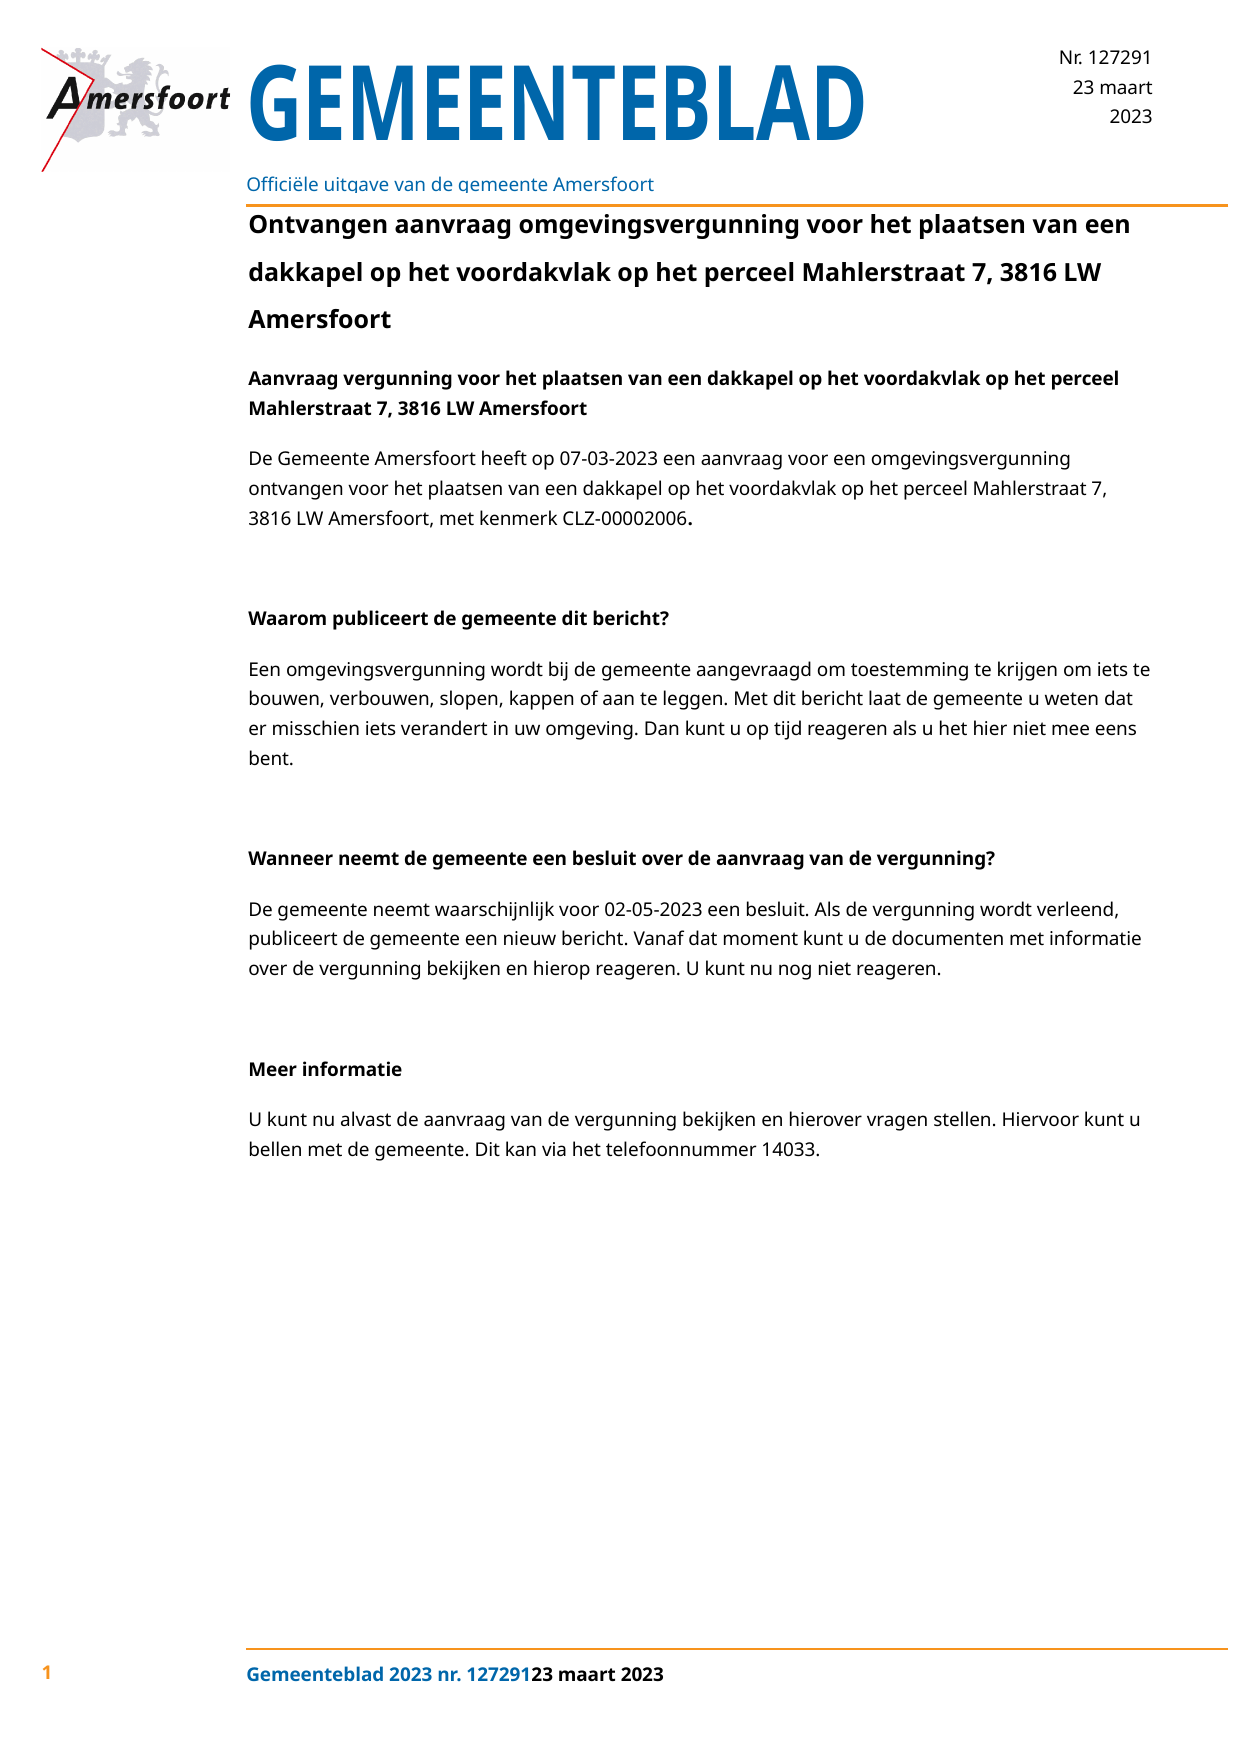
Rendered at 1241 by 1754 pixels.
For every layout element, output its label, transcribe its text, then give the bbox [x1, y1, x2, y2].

text Wanneer neemt de gemeente een besluit over de aanvraag van de vergunning? [248, 846, 1152, 871]
text Een omgevingsvergunning wordt bij de gemeente aangevraagd om toestemming te krijgen om iets te bouwen, verbouwen, slopen, kappen of aan te leggen. Met dit bericht laat de gemeente u weten dat er misschien iets verandert in uw omgeving. Dan kunt u op tijd reageren als u het hier niet mee eens bent. [248, 656, 1152, 770]
text Ontvangen aanvraag omgevingsvergunning voor het plaatsen van een dakkapel op het voordakvlak op het perceel Mahlerstraat 7, 3816 LW Amersfoort [248, 207, 1152, 336]
text Aanvraag vergunning voor het plaatsen van een dakkapel op het voordakvlak op het perceel Mahlerstraat 7, 3816 LW Amersfoort [248, 366, 1152, 421]
text Waarom publiceert de gemeente dit bericht? [248, 606, 1152, 631]
text De gemeente neemt waarschijnlijk voor 02-05-2023 een besluit. Als de vergunning wordt verleend, publiceert de gemeente een nieuw bericht. Vanaf dat moment kunt u de documenten met informatie over de vergunning bekijken en hierop reageren. U kunt nu nog niet reageren. [248, 896, 1152, 981]
picture [41, 47, 231, 172]
text Meer informatie [248, 1056, 1152, 1082]
text U kunt nu alvast de aanvraag van de vergunning bekijken en hierover vragen stellen. Hiervoor kunt u bellen met de gemeente. Dit kan via het telefoonnummer 14033. [248, 1106, 1152, 1162]
text De Gemeente Amersfoort heeft op 07-03-2023 een aanvraag voor een omgevingsvergunning ontvangen voor het plaatsen van een dakkapel op het voordakvlak op het perceel Mahlerstraat 7, 3816 LW Amersfoort, met kenmerk CLZ-00002006. [248, 446, 1152, 530]
